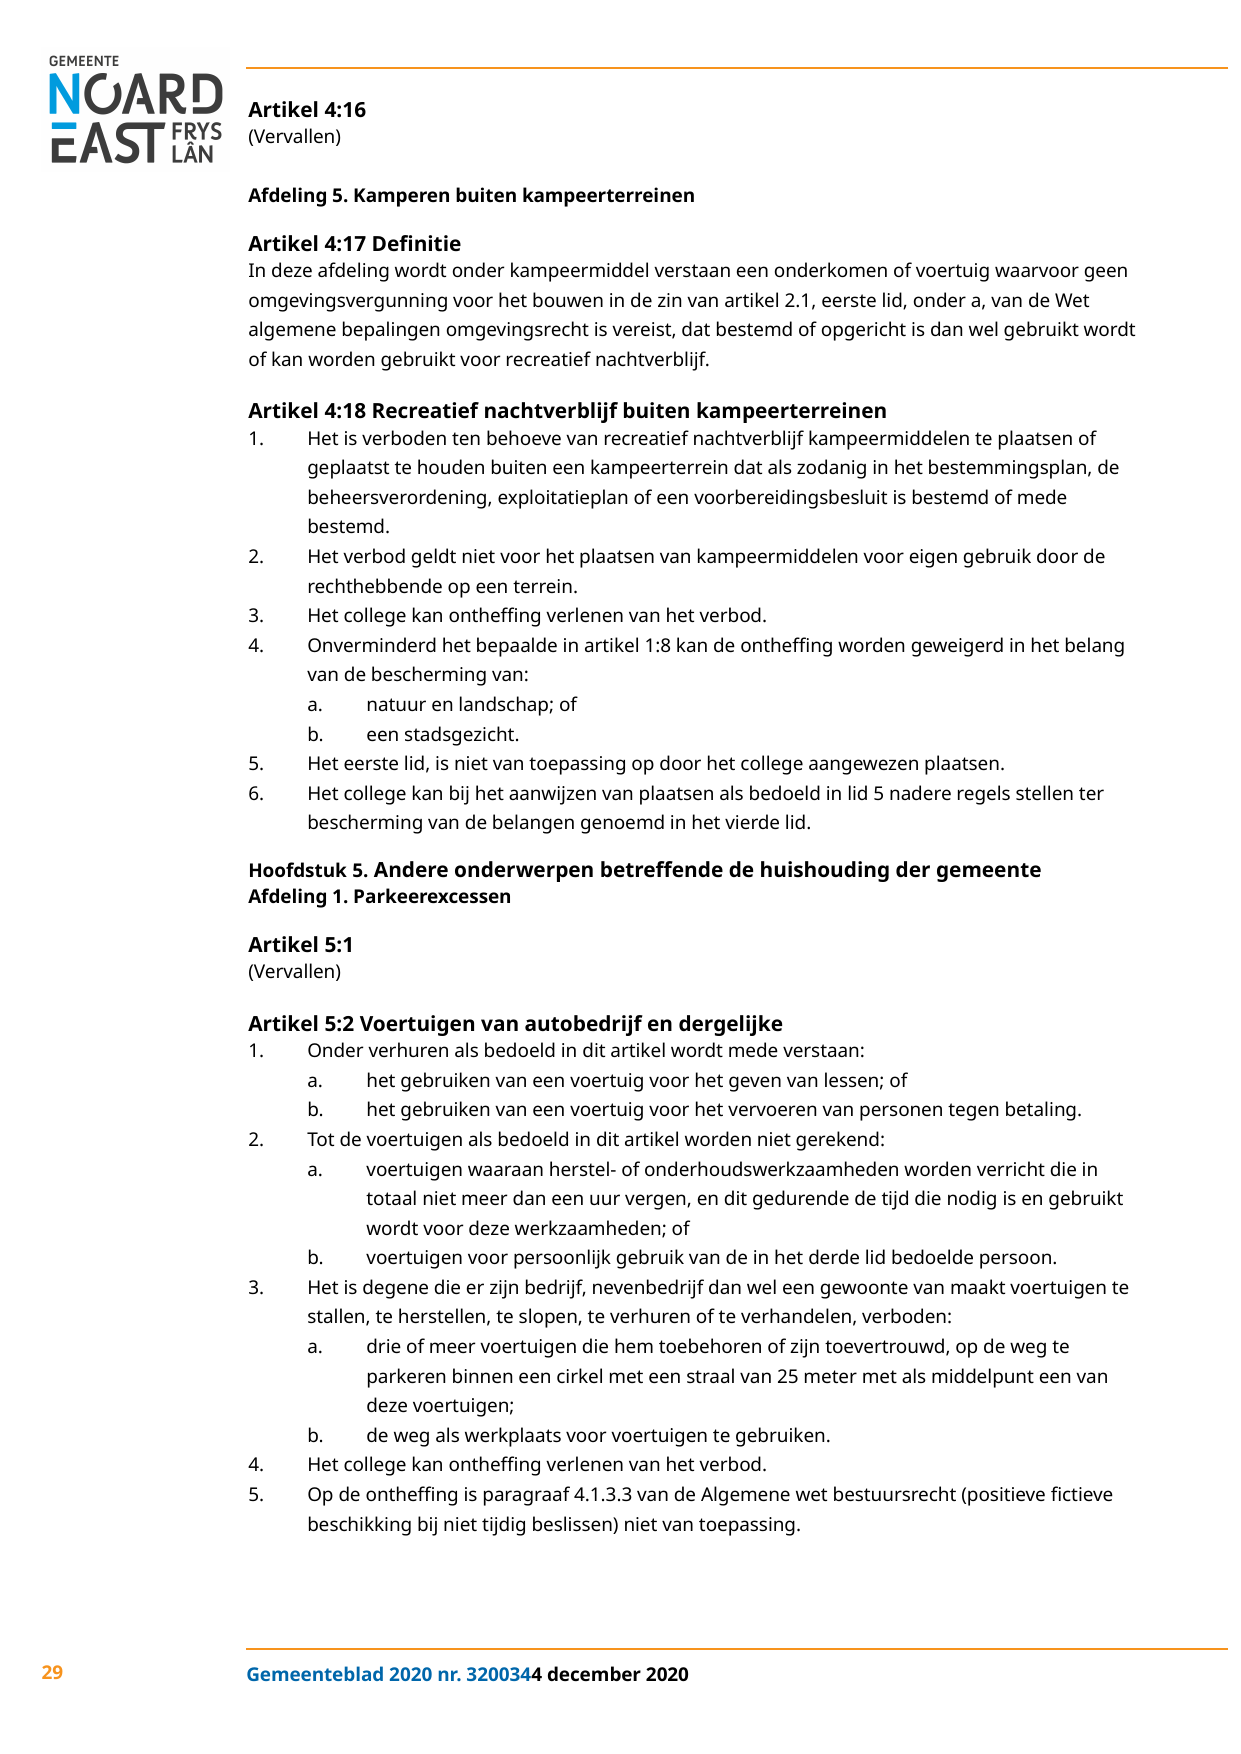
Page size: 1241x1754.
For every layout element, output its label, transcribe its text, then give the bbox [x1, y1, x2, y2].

list voertuigen waaraan herstel- of onderhoudswerkzaamheden worden verricht die in totaal niet meer dan een uur vergen, en dit gedurende de tijd die nodig is en gebruikt wordt voor deze werkzaamheden; of [307, 1156, 1152, 1241]
text Artikel 4:17 Definitie [248, 229, 1152, 257]
list Onverminderd het bepaalde in artikel 1:8 kan de ontheffing worden geweigerd in het belang van de bescherming van: [248, 632, 1152, 687]
picture [41, 47, 231, 172]
list het gebruiken van een voertuig voor het vervoeren van personen tegen betaling. [307, 1097, 1152, 1122]
list Het eerste lid, is niet van toepassing op door het college aangewezen plaatsen. [248, 750, 1152, 776]
list Tot de voertuigen als bedoeld in dit artikel worden niet gerekend: [248, 1126, 1152, 1152]
text Artikel 5:2 Voertuigen van autobedrijf en dergelijke [248, 1009, 1152, 1037]
list Het college kan ontheffing verlenen van het verbod. [248, 602, 1152, 628]
list het gebruiken van een voertuig voor het geven van lessen; of [307, 1067, 1152, 1093]
text (Vervallen) [248, 959, 1152, 984]
list de weg als werkplaats voor voertuigen te gebruiken. [307, 1422, 1152, 1448]
text Artikel 4:16 [248, 95, 1152, 123]
list voertuigen voor persoonlijk gebruik van de in het derde lid bedoelde persoon. [307, 1244, 1152, 1270]
text In deze afdeling wordt onder kampeermiddel verstaan een onderkomen of voertuig waarvoor geen omgevingsvergunning voor het bouwen in de zin van artikel 2.1, eerste lid, onder a, van de Wet algemene bepalingen omgevingsrecht is vereist, dat bestemd of opgericht is dan wel gebruikt wordt of kan worden gebruikt voor recreatief nachtverblijf. [248, 257, 1152, 372]
list Het verbod geldt niet voor het plaatsen van kampeermiddelen voor eigen gebruik door de rechthebbende op een terrein. [248, 543, 1152, 599]
list Het college kan ontheffing verlenen van het verbod. [248, 1452, 1152, 1477]
text Artikel 5:1 [248, 930, 1152, 959]
text Artikel 4:18 Recreatief nachtverblijf buiten kampeerterreinen [248, 397, 1152, 425]
list natuur en landschap; of [307, 691, 1152, 717]
list Het college kan bij het aanwijzen van plaatsen als bedoeld in lid 5 nadere regels stellen ter bescherming van de belangen genoemd in het vierde lid. [248, 780, 1152, 835]
list Het is degene die er zijn bedrijf, nevenbedrijf dan wel een gewoonte van maakt voertuigen te stallen, te herstellen, te slopen, te verhuren of te verhandelen, verboden: [248, 1274, 1152, 1329]
list Het is verboden ten behoeve van recreatief nachtverblijf kampeermiddelen te plaatsen of geplaatst te houden buiten een kampeerterrein dat als zodanig in het bestemmingsplan, de beheersverordening, exploitatieplan of een voorbereidingsbesluit is bestemd of mede bestemd. [248, 425, 1152, 539]
list drie of meer voertuigen die hem toebehoren of zijn toevertrouwd, op de weg te parkeren binnen een cirkel met een straal van 25 meter met als middelpunt een van deze voertuigen; [307, 1333, 1152, 1418]
text Afdeling 1. Parkeerexcessen [248, 884, 1152, 909]
text Hoofdstuk 5. Andere onderwerpen betreffende de huishouding der gemeente [248, 855, 1152, 884]
list Op de ontheffing is paragraaf 4.1.3.3 van de Algemene wet bestuursrecht (positieve fictieve beschikking bij niet tijdig beslissen) niet van toepassing. [248, 1481, 1152, 1537]
list een stadsgezicht. [307, 721, 1152, 747]
text Afdeling 5. Kamperen buiten kampeerterreinen [248, 182, 1152, 208]
text (Vervallen) [248, 123, 1152, 149]
list Onder verhuren als bedoeld in dit artikel wordt mede verstaan: [248, 1037, 1152, 1063]
